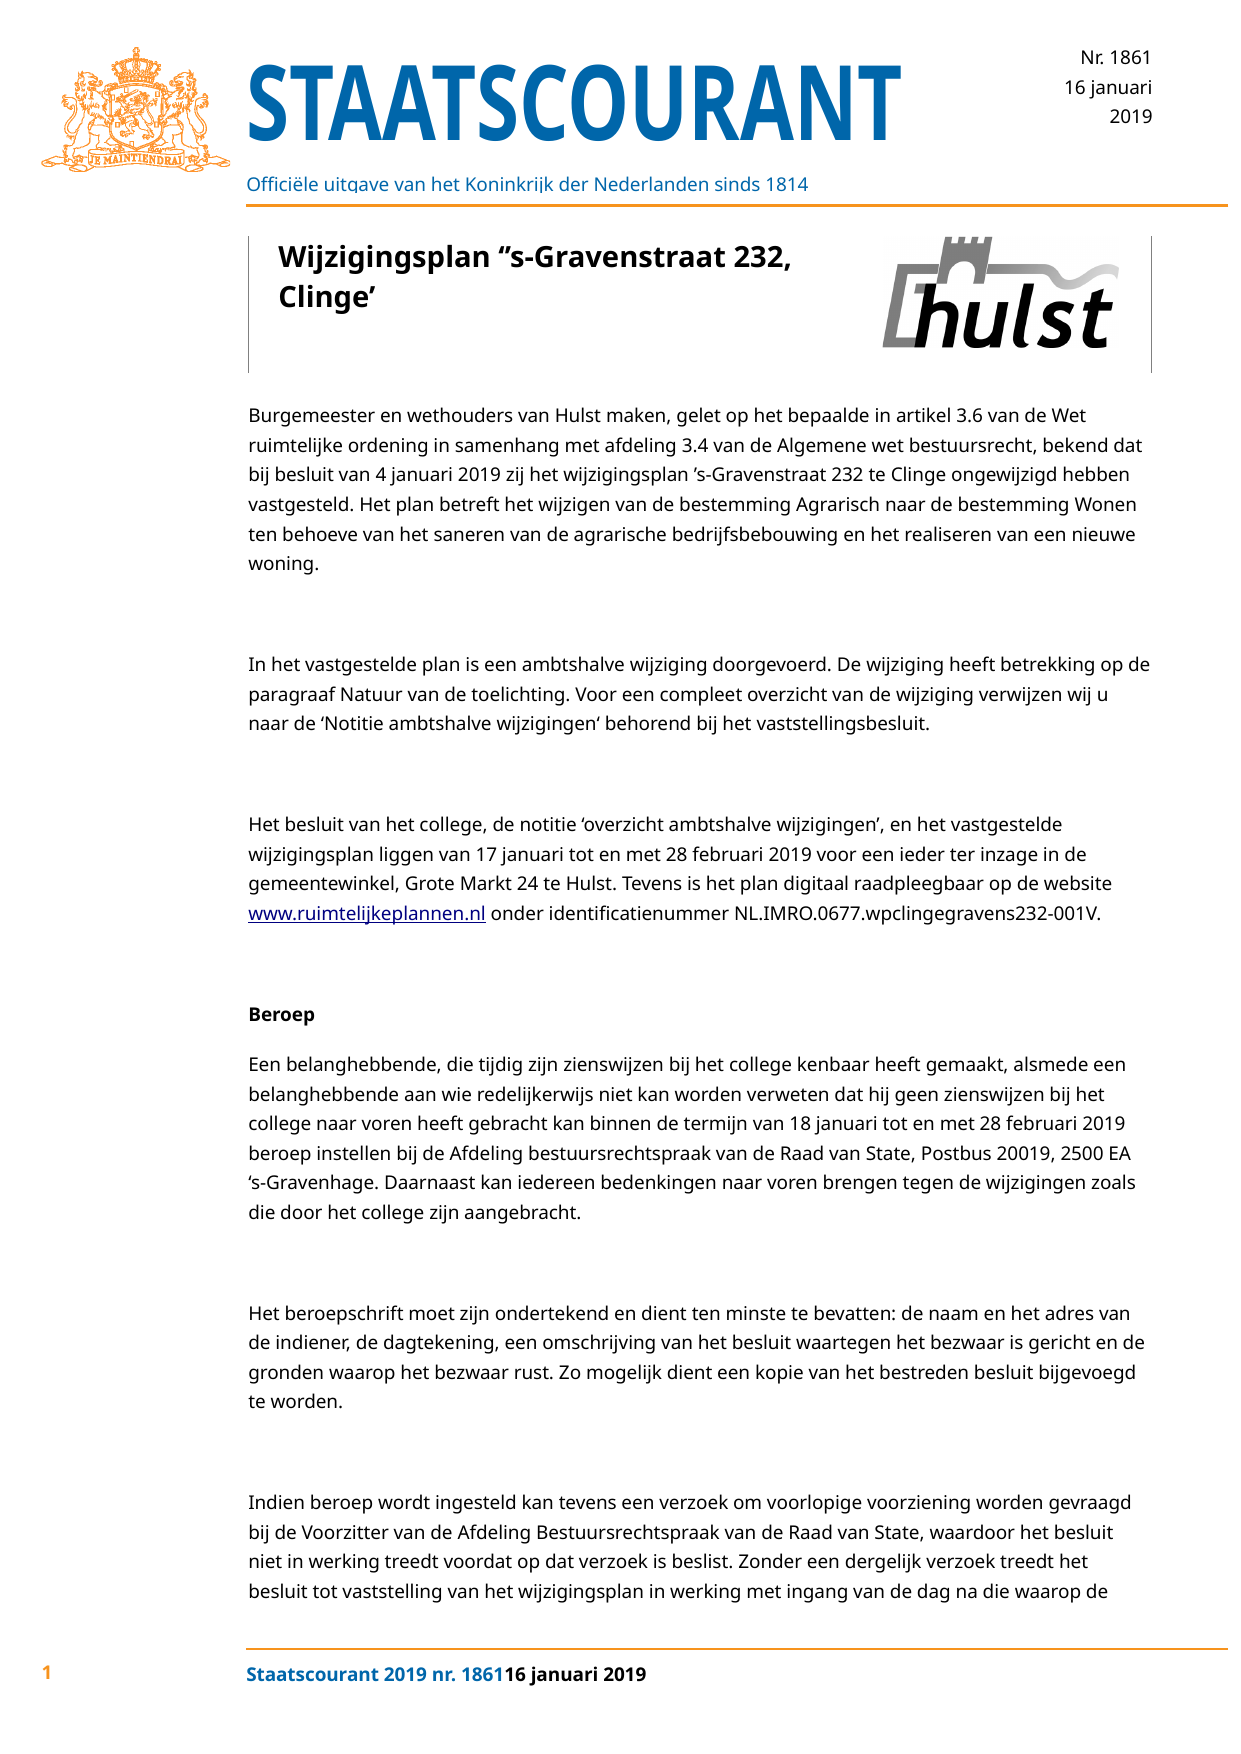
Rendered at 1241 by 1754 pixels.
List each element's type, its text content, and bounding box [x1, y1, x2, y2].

picture [41, 47, 231, 172]
text Het besluit van het college, de notitie ‘overzicht ambtshalve wijzigingen’, en het vastgestelde wijzigingsplan liggen van 17 januari tot en met 28 februari 2019 voor een ieder ter inzage in de gemeentewinkel, Grote Markt 24 te Hulst. Tevens is het plan digitaal raadpleegbaar op de website www.ruimtelijkeplannen.nl onder identificatienummer NL.IMRO.0677.wpclingegravens232-001V. [248, 811, 1152, 926]
text In het vastgestelde plan is een ambtshalve wijziging doorgevoerd. De wijziging heeft betrekking op de paragraaf Natuur van de toelichting. Voor een compleet overzicht van de wijziging verwijzen wij u naar de ‘Notitie ambtshalve wijzigingen‘ behorend bij het vaststellingsbesluit. [248, 651, 1152, 736]
table_header Wijzigingsplan ‘’s-Gravenstraat 232, Clinge’ [249, 236, 850, 373]
picture [882, 236, 1119, 348]
text Beroep [248, 1001, 1152, 1027]
table_header [850, 236, 1151, 373]
text Burgemeester en wethouders van Hulst maken, gelet op het bepaalde in artikel 3.6 van de Wet ruimtelijke ordening in samenhang met afdeling 3.4 van de Algemene wet bestuursrecht, bekend dat bij besluit van 4 januari 2019 zij het wijzigingsplan ’s-Gravenstraat 232 te Clinge ongewijzigd hebben vastgesteld. Het plan betreft het wijzigen van de bestemming Agrarisch naar de bestemming Wonen ten behoeve van het saneren van de agrarische bedrijfsbebouwing en het realiseren van een nieuwe woning. [248, 402, 1152, 576]
text Een belanghebbende, die tijdig zijn zienswijzen bij het college kenbaar heeft gemaakt, alsmede een belanghebbende aan wie redelijkerwijs niet kan worden verweten dat hij geen zienswijzen bij het college naar voren heeft gebracht kan binnen de termijn van 18 januari tot en met 28 februari 2019 beroep instellen bij de Afdeling bestuursrechtspraak van de Raad van State, Postbus 20019, 2500 EA ‘s-Gravenhage. Daarnaast kan iedereen bedenkingen naar voren brengen tegen de wijzigingen zoals die door het college zijn aangebracht. [248, 1051, 1152, 1225]
text Indien beroep wordt ingesteld kan tevens een verzoek om voorlopige voorziening worden gevraagd bij de Voorzitter van de Afdeling Bestuursrechtspraak van de Raad van State, waardoor het besluit niet in werking treedt voordat op dat verzoek is beslist. Zonder een dergelijk verzoek treedt het besluit tot vaststelling van het wijzigingsplan in werking met ingang van de dag na die waarop de [248, 1489, 1152, 1604]
text Het beroepschrift moet zijn ondertekend en dient ten minste te bevatten: de naam en het adres van de indiener, de dagtekening, een omschrijving van het besluit waartegen het bezwaar is gericht en de gronden waarop het bezwaar rust. Zo mogelijk dient een kopie van het bestreden besluit bijgevoegd te worden. [248, 1300, 1152, 1414]
